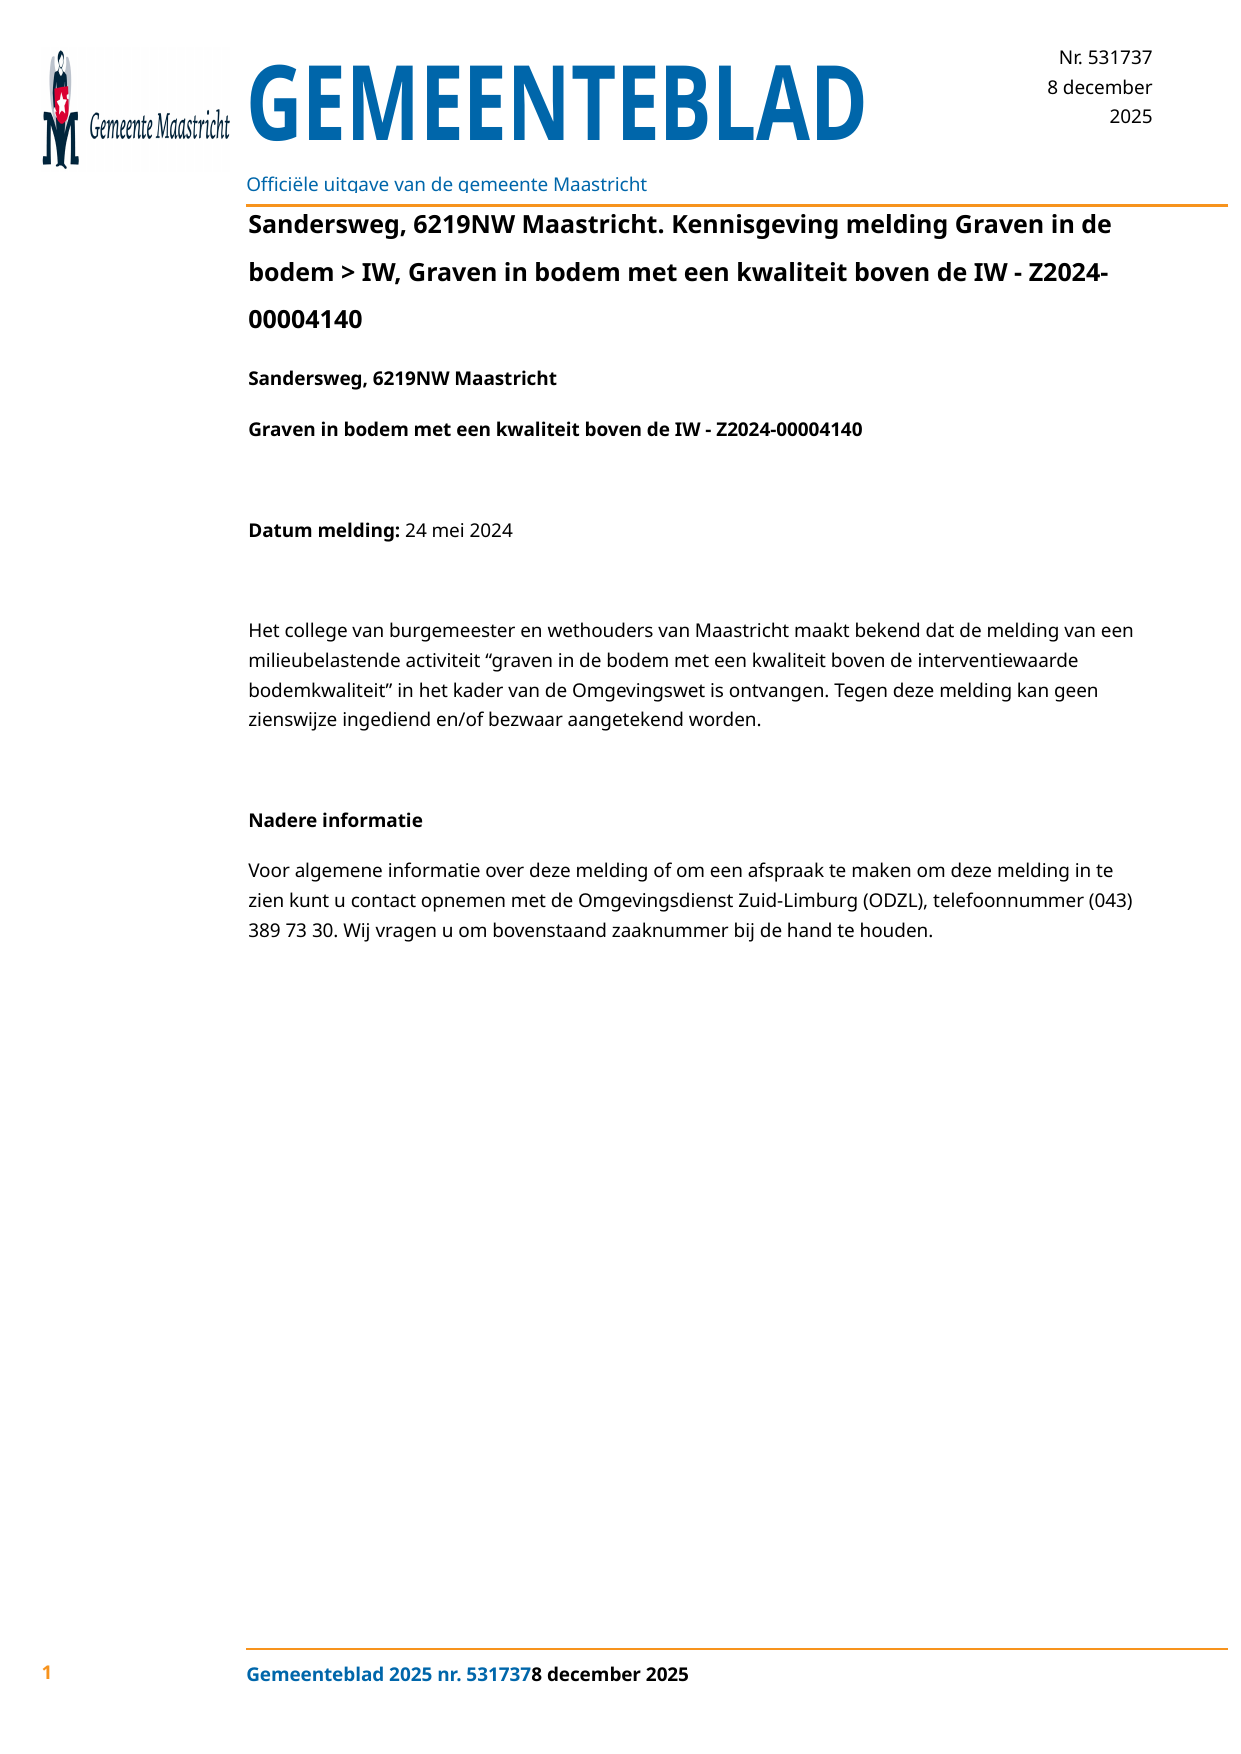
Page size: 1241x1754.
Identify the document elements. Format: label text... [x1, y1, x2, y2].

text Voor algemene informatie over deze melding of om een afspraak te maken om deze melding in te zien kunt u contact opnemen met de Omgevingsdienst Zuid-Limburg (ODZL), telefoonnummer (043) 389 73 30. Wij vragen u om bovenstaand zaaknummer bij de hand te houden. [248, 858, 1152, 942]
picture [41, 47, 231, 172]
text Graven in bodem met een kwaliteit boven de IW - Z2024-00004140 [248, 416, 1152, 442]
text Het college van burgemeester en wethouders van Maastricht maakt bekend dat de melding van een milieubelastende activiteit “graven in de bodem met een kwaliteit boven de interventiewaarde bodemkwaliteit” in het kader van de Omgevingswet is ontvangen. Tegen deze melding kan geen zienswijze ingediend en/of bezwaar aangetekend worden. [248, 618, 1152, 732]
text Sandersweg, 6219NW Maastricht [248, 366, 1152, 391]
text Datum melding: 24 mei 2024 [248, 517, 1152, 542]
text Sandersweg, 6219NW Maastricht. Kennisgeving melding Graven in de bodem > IW, Graven in bodem met een kwaliteit boven de IW - Z2024-00004140 [248, 207, 1152, 336]
text Nadere informatie [248, 807, 1152, 833]
